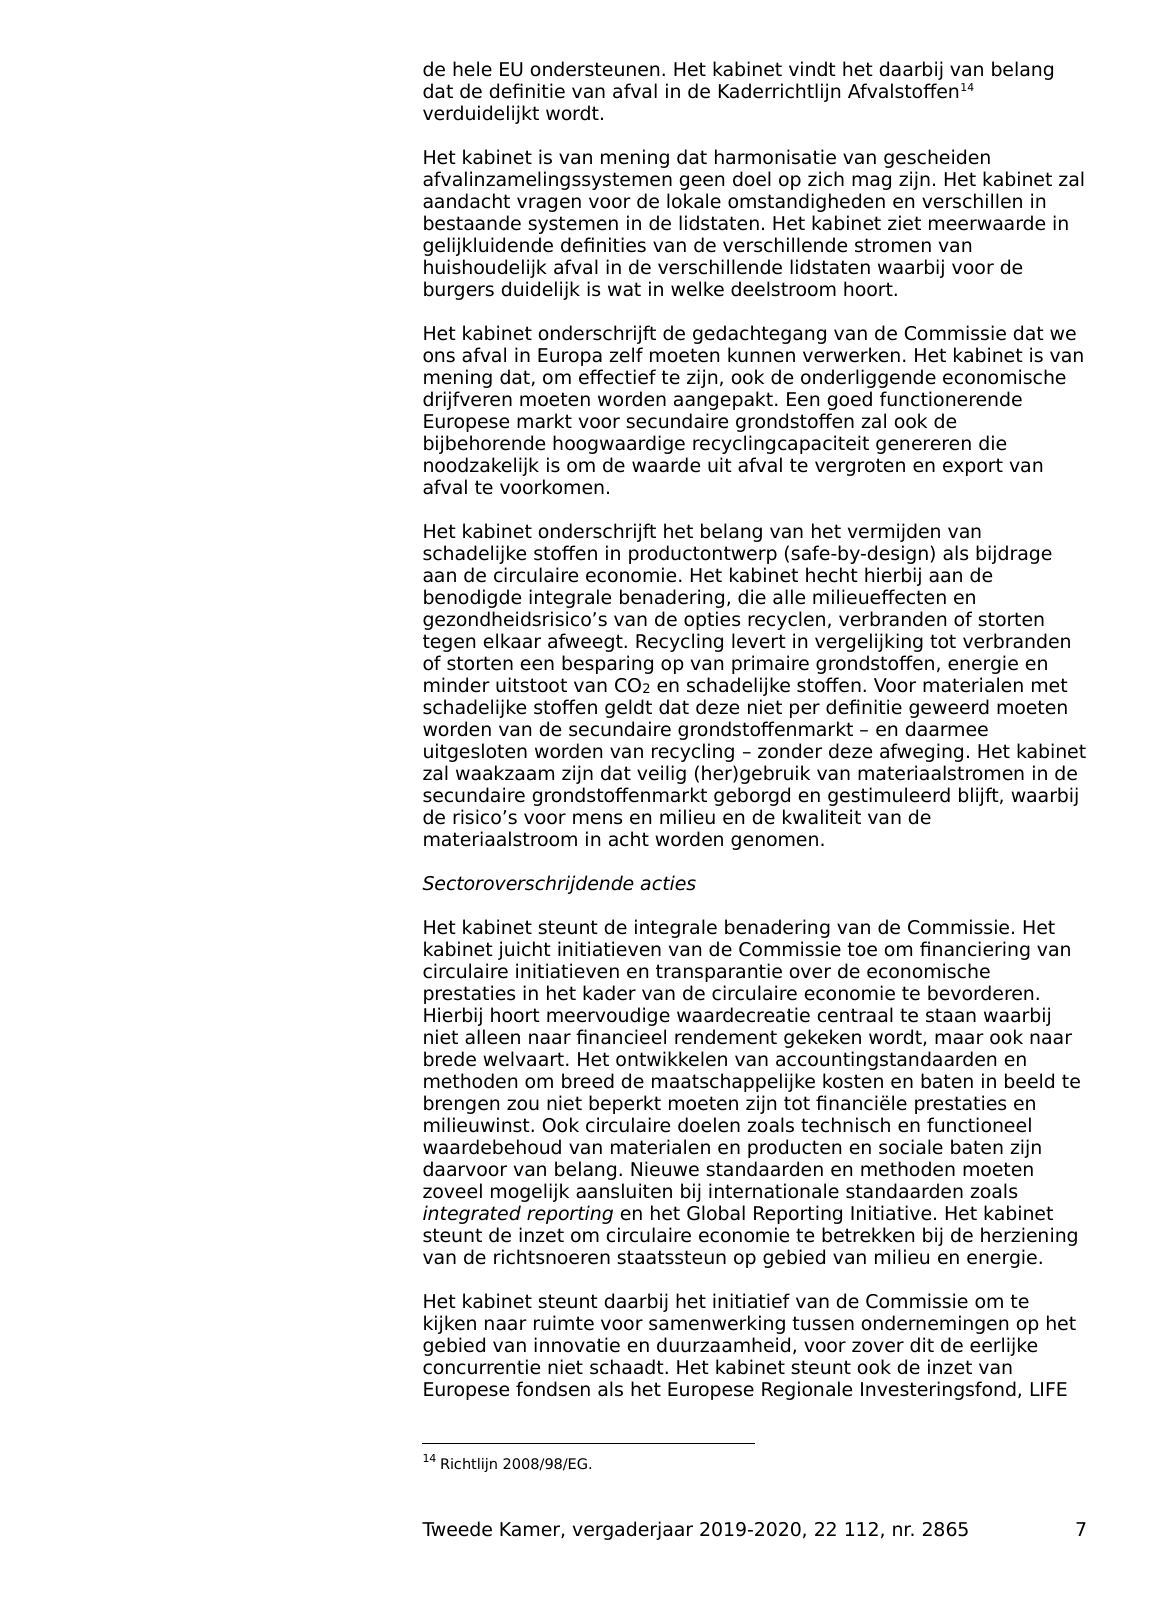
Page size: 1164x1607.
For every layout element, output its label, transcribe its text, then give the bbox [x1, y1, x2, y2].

text Richtlijn 2008/98/EG. [422, 1452, 1087, 1474]
text Het kabinet onderschrijft de gedachtegang van de Commissie dat we ons afval in Europa zelf moeten kunnen verwerken. Het kabinet is van mening dat, om effectief te zijn, ook de onderliggende economische drijfveren moeten worden aangepakt. Een goed functionerende Europese markt voor secundaire grondstoffen zal ook de bijbehorende hoogwaardige recyclingcapaciteit genereren die noodzakelijk is om de waarde uit afval te vergroten en export van afval te voorkomen. [422, 323, 1087, 499]
subtitle Sectoroverschrijdende acties [422, 873, 1087, 895]
text Het kabinet steunt de integrale benadering van de Commissie. Het kabinet juicht initiatieven van de Commissie toe om financiering van circulaire initiatieven en transparantie over de economische prestaties in het kader van de circulaire economie te bevorderen. Hierbij hoort meervoudige waardecreatie centraal te staan waarbij niet alleen naar financieel rendement gekeken wordt, maar ook naar brede welvaart. Het ontwikkelen van accountingstandaarden en methoden om breed de maatschappelijke kosten en baten in beeld te brengen zou niet beperkt moeten zijn tot financiële prestaties en milieuwinst. Ook circulaire doelen zoals technisch en functioneel waardebehoud van materialen en producten en sociale baten zijn daarvoor van belang. Nieuwe standaarden en methoden moeten zoveel mogelijk aansluiten bij internationale standaarden zoals integrated reporting en het Global Reporting Initiative. Het kabinet steunt de inzet om circulaire economie te betrekken bij de herziening van de richtsnoeren staatssteun op gebied van milieu en energie. [422, 917, 1087, 1269]
text Het kabinet onderschrijft het belang van het vermijden van schadelijke stoffen in productontwerp (safe-by-design) als bijdrage aan de circulaire economie. Het kabinet hecht hierbij aan de benodigde integrale benadering, die alle milieueffecten en gezondheidsrisico’s van de opties recyclen, verbranden of storten tegen elkaar afweegt. Recycling levert in vergelijking tot verbranden of storten een besparing op van primaire grondstoffen, energie en minder uitstoot van CO2 en schadelijke stoffen. Voor materialen met schadelijke stoffen geldt dat deze niet per definitie geweerd moeten worden van de secundaire grondstoffenmarkt – en daarmee uitgesloten worden van recycling – zonder deze afweging. Het kabinet zal waakzaam zijn dat veilig (her)gebruik van materiaalstromen in de secundaire grondstoffenmarkt geborgd en gestimuleerd blijft, waarbij de risico’s voor mens en milieu en de kwaliteit van de materiaalstroom in acht worden genomen. [422, 521, 1087, 851]
text de hele EU ondersteunen. Het kabinet vindt het daarbij van belang dat de definitie van afval in de Kaderrichtlijn Afvalstoffen verduidelijkt wordt. [422, 59, 1087, 125]
text Het kabinet is van mening dat harmonisatie van gescheiden afvalinzamelingssystemen geen doel op zich mag zijn. Het kabinet zal aandacht vragen voor de lokale omstandigheden en verschillen in bestaande systemen in de lidstaten. Het kabinet ziet meerwaarde in gelijkluidende definities van de verschillende stromen van huishoudelijk afval in de verschillende lidstaten waarbij voor de burgers duidelijk is wat in welke deelstroom hoort. [422, 147, 1087, 301]
text Het kabinet steunt daarbij het initiatief van de Commissie om te kijken naar ruimte voor samenwerking tussen ondernemingen op het gebied van innovatie en duurzaamheid, voor zover dit de eerlijke concurrentie niet schaadt. Het kabinet steunt ook de inzet van Europese fondsen als het Europese Regionale Investeringsfond, LIFE [422, 1291, 1087, 1401]
